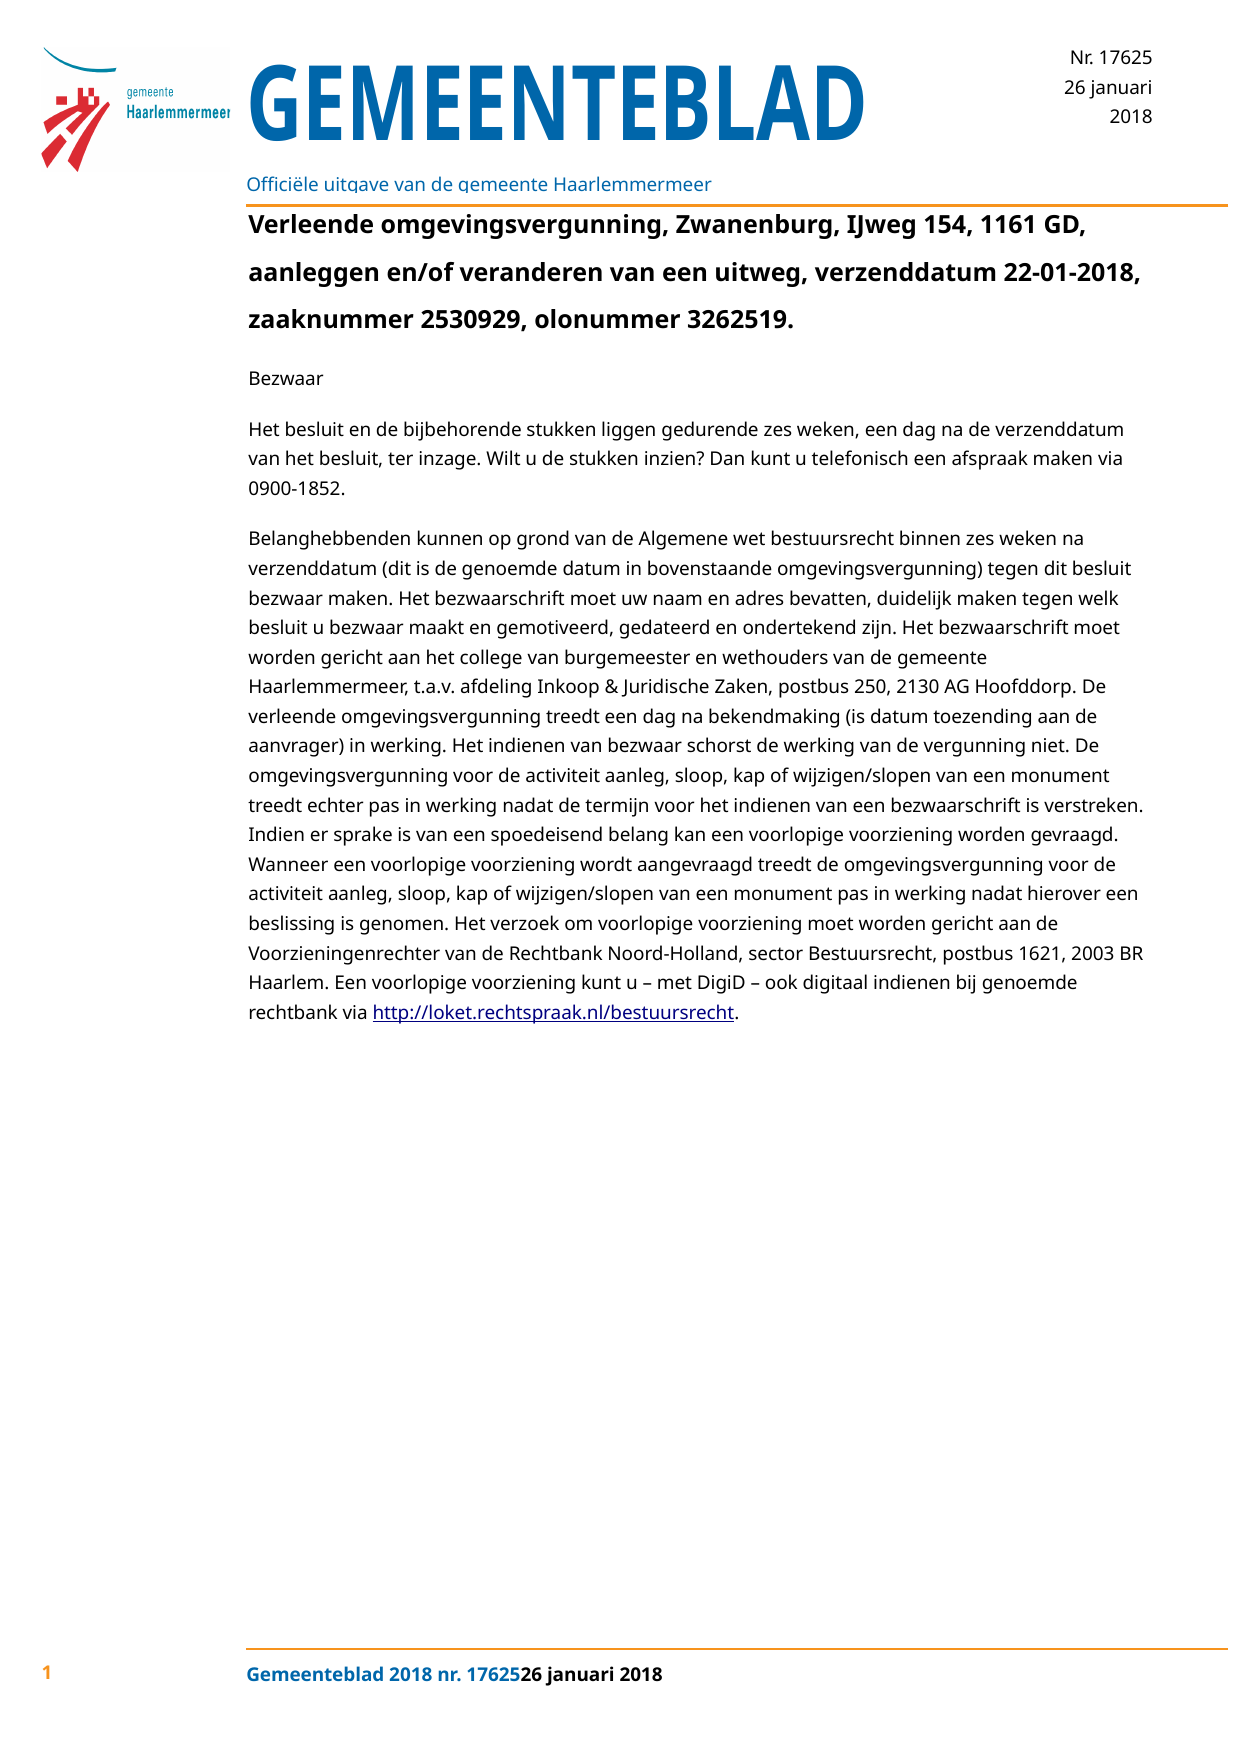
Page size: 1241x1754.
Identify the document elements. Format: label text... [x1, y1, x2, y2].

text Bezwaar [248, 366, 1152, 391]
text Verleende omgevingsvergunning, Zwanenburg, IJweg 154, 1161 GD, aanleggen en/of veranderen van een uitweg, verzenddatum 22-01-2018, zaaknummer 2530929, olonummer 3262519. [248, 207, 1152, 336]
picture [41, 47, 231, 172]
text Het besluit en de bijbehorende stukken liggen gedurende zes weken, een dag na de verzenddatum van het besluit, ter inzage. Wilt u de stukken inzien? Dan kunt u telefonisch een afspraak maken via 0900-1852. [248, 416, 1152, 501]
text Belanghebbenden kunnen op grond van de Algemene wet bestuursrecht binnen zes weken na verzenddatum (dit is de genoemde datum in bovenstaande omgevingsvergunning) tegen dit besluit bezwaar maken. Het bezwaarschrift moet uw naam en adres bevatten, duidelijk maken tegen welk besluit u bezwaar maakt en gemotiveerd, gedateerd en ondertekend zijn. Het bezwaarschrift moet worden gericht aan het college van burgemeester en wethouders van de gemeente Haarlemmermeer, t.a.v. afdeling Inkoop & Juridische Zaken, postbus 250, 2130 AG Hoofddorp. De verleende omgevingsvergunning treedt een dag na bekendmaking (is datum toezending aan de aanvrager) in werking. Het indienen van bezwaar schorst de werking van de vergunning niet. De omgevingsvergunning voor de activiteit aanleg, sloop, kap of wijzigen/slopen van een monument treedt echter pas in werking nadat de termijn voor het indienen van een bezwaarschrift is verstreken. Indien er sprake is van een spoedeisend belang kan een voorlopige voorziening worden gevraagd. Wanneer een voorlopige voorziening wordt aangevraagd treedt de omgevingsvergunning voor de activiteit aanleg, sloop, kap of wijzigen/slopen van een monument pas in werking nadat hierover een beslissing is genomen. Het verzoek om voorlopige voorziening moet worden gericht aan de Voorzieningenrechter van de Rechtbank Noord-Holland, sector Bestuursrecht, postbus 1621, 2003 BR Haarlem. Een voorlopige voorziening kunt u – met DigiD – ook digitaal indienen bij genoemde rechtbank via http://loket.rechtspraak.nl/bestuursrecht. [248, 526, 1152, 1024]
